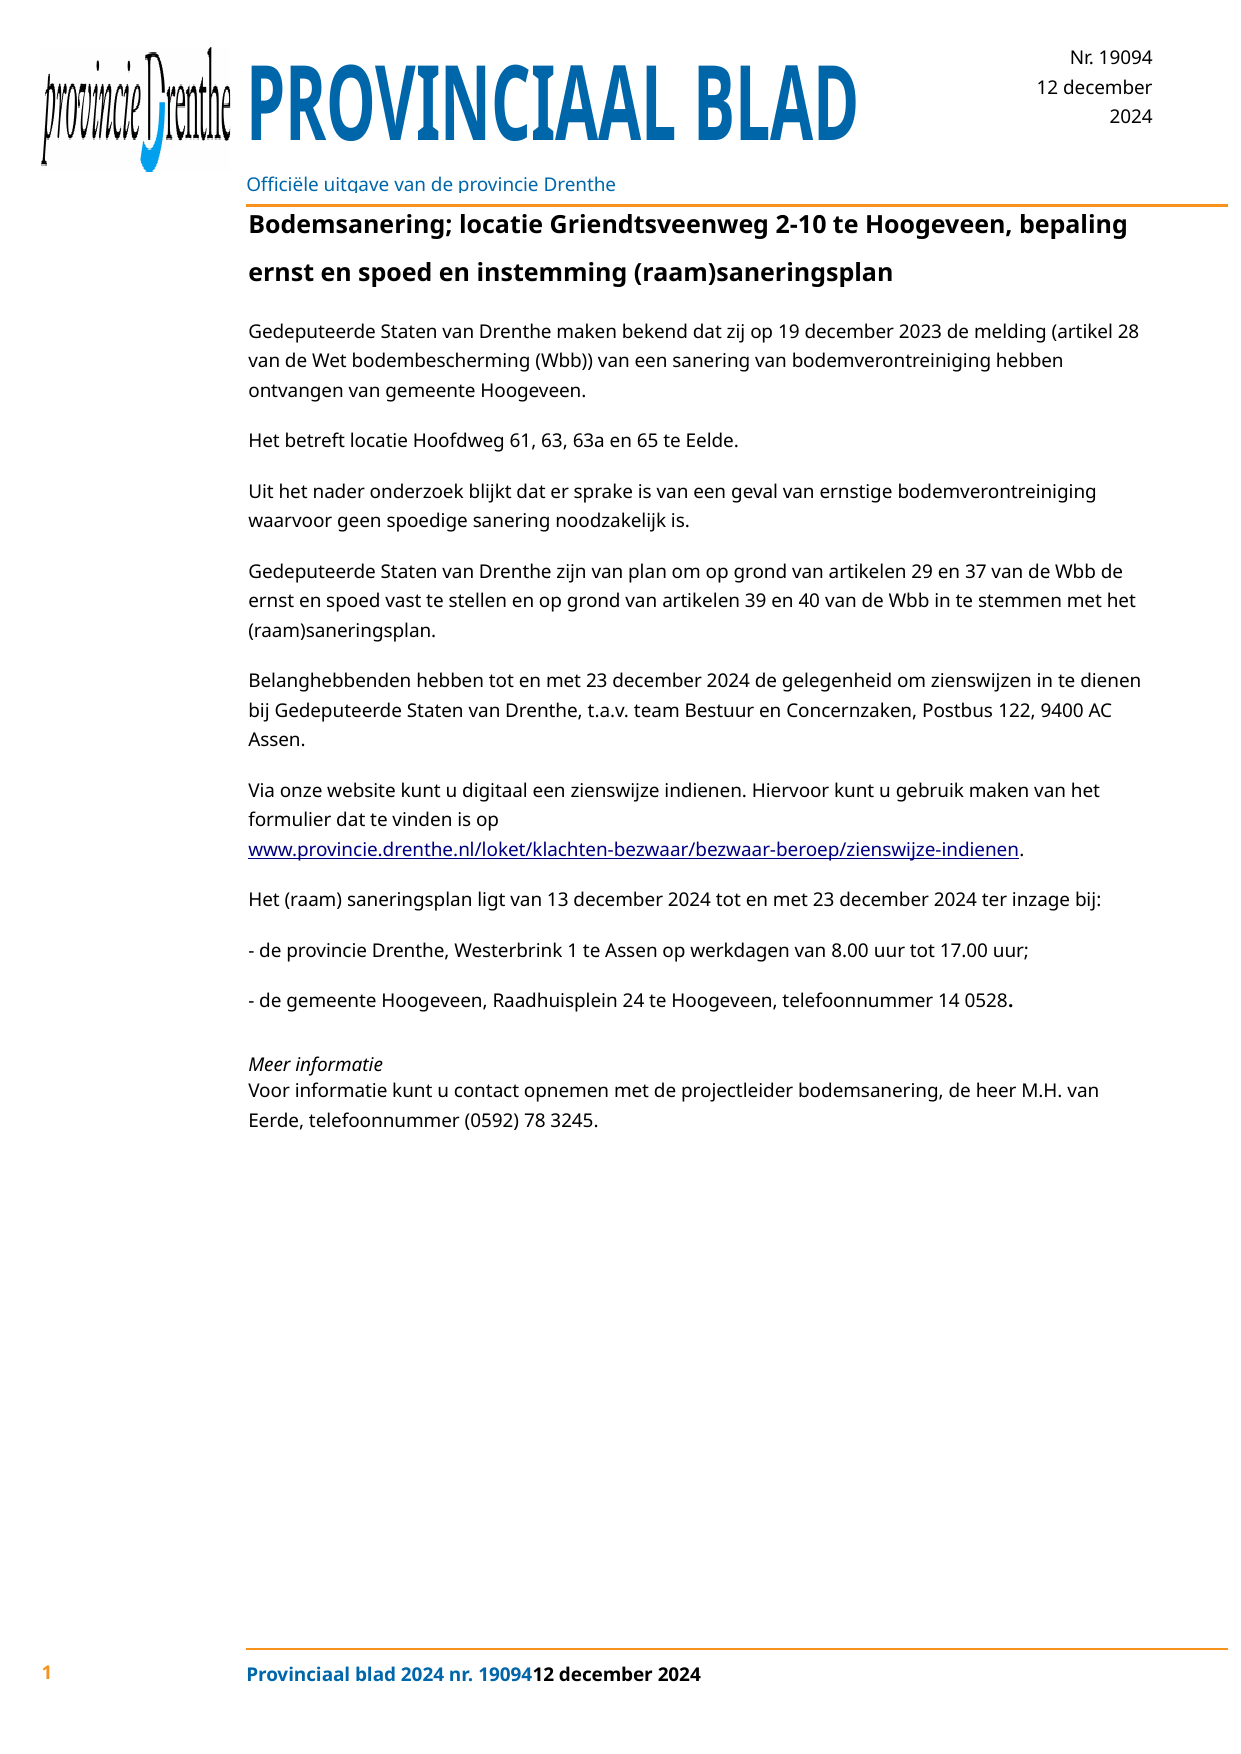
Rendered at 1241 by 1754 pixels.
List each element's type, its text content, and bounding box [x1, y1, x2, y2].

text Uit het nader onderzoek blijkt dat er sprake is van een geval van ernstige bodemverontreiniging waarvoor geen spoedige sanering noodzakelijk is. [248, 478, 1152, 533]
text Via onze website kunt u digitaal een zienswijze indienen. Hiervoor kunt u gebruik maken van het formulier dat te vinden is op www.provincie.drenthe.nl/loket/klachten-bezwaar/bezwaar-beroep/zienswijze-indienen. [248, 777, 1152, 862]
text - de gemeente Hoogeveen, Raadhuisplein 24 te Hoogeveen, telefoonnummer 14 0528. [248, 987, 1152, 1013]
text - de provincie Drenthe, Westerbrink 1 te Assen op werkdagen van 8.00 uur tot 17.00 uur; [248, 937, 1152, 963]
text Voor informatie kunt u contact opnemen met de projectleider bodemsanering, de heer M.H. van Eerde, telefoonnummer (0592) 78 3245. [248, 1077, 1152, 1132]
text Het betreft locatie Hoofdweg 61, 63, 63a en 65 te Eelde. [248, 427, 1152, 453]
text Gedeputeerde Staten van Drenthe maken bekend dat zij op 19 december 2023 de melding (artikel 28 van de Wet bodembescherming (Wbb)) van een sanering van bodemverontreiniging hebben ontvangen van gemeente Hoogeveen. [248, 318, 1152, 403]
text Belanghebbenden hebben tot en met 23 december 2024 de gelegenheid om zienswijzen in te dienen bij Gedeputeerde Staten van Drenthe, t.a.v. team Bestuur en Concernzaken, Postbus 122, 9400 AC Assen. [248, 667, 1152, 752]
text Het (raam) saneringsplan ligt van 13 december 2024 tot en met 23 december 2024 ter inzage bij: [248, 887, 1152, 912]
text Meer informatie [248, 1051, 1152, 1077]
picture [41, 47, 231, 172]
text Bodemsanering; locatie Griendtsveenweg 2-10 te Hoogeveen, bepaling ernst en spoed en instemming (raam)saneringsplan [248, 207, 1152, 288]
text Gedeputeerde Staten van Drenthe zijn van plan om op grond van artikelen 29 en 37 van de Wbb de ernst en spoed vast te stellen en op grond van artikelen 39 en 40 van de Wbb in te stemmen met het (raam)saneringsplan. [248, 558, 1152, 643]
